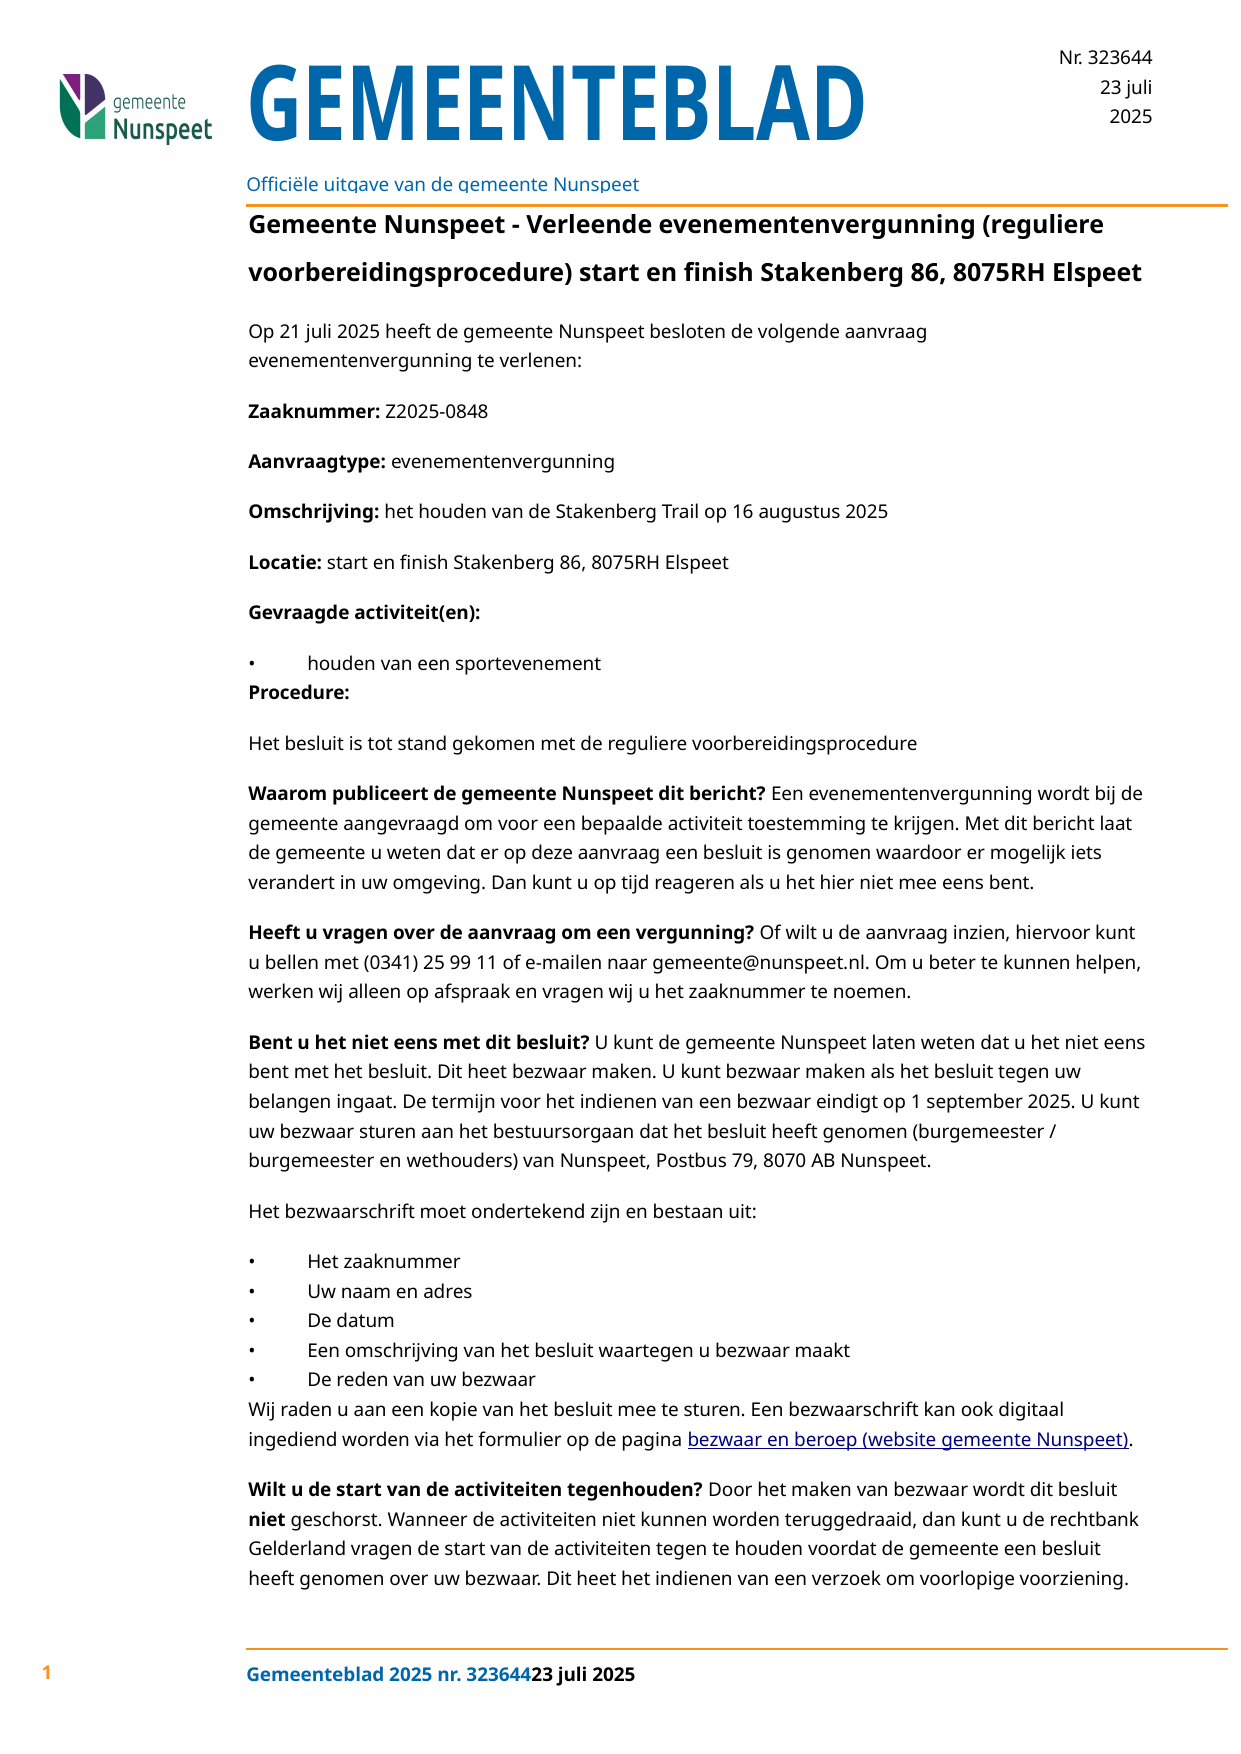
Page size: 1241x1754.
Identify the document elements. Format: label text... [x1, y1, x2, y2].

list Uw naam en adres [248, 1278, 1152, 1304]
text Het bezwaarschrift moet ondertekend zijn en bestaan uit: [248, 1198, 1152, 1224]
text Locatie: start en finish Stakenberg 86, 8075RH Elspeet [248, 549, 1152, 575]
text Op 21 juli 2025 heeft de gemeente Nunspeet besloten de volgende aanvraag evenementenvergunning te verlenen: [248, 318, 1152, 373]
text Bent u het niet eens met dit besluit? U kunt de gemeente Nunspeet laten weten dat u het niet eens bent met het besluit. Dit heet bezwaar maken. U kunt bezwaar maken als het besluit tegen uw belangen ingaat. De termijn voor het indienen van een bezwaar eindigt op 1 september 2025. U kunt uw bezwaar sturen aan het bestuursorgaan dat het besluit heeft genomen (burgemeester / burgemeester en wethouders) van Nunspeet, Postbus 79, 8070 AB Nunspeet. [248, 1029, 1152, 1173]
list De datum [248, 1307, 1152, 1333]
text Omschrijving: het houden van de Stakenberg Trail op 16 augustus 2025 [248, 499, 1152, 524]
picture [41, 47, 231, 172]
text Procedure: [248, 679, 1152, 705]
list De reden van uw bezwaar [248, 1367, 1152, 1392]
text Zaaknummer: Z2025-0848 [248, 398, 1152, 424]
text Heeft u vragen over de aanvraag om een vergunning? Of wilt u de aanvraag inzien, hiervoor kunt u bellen met (0341) 25 99 11 of e-mailen naar gemeente@nunspeet.nl. Om u beter te kunnen helpen, werken wij alleen op afspraak en vragen wij u het zaaknummer te noemen. [248, 919, 1152, 1004]
text Waarom publiceert de gemeente Nunspeet dit bericht? Een evenementenvergunning wordt bij de gemeente aangevraagd om voor een bepaalde activiteit toestemming te krijgen. Met dit bericht laat de gemeente u weten dat er op deze aanvraag een besluit is genomen waardoor er mogelijk iets verandert in uw omgeving. Dan kunt u op tijd reageren als u het hier niet mee eens bent. [248, 780, 1152, 895]
text Wilt u de start van de activiteiten tegenhouden? Door het maken van bezwaar wordt dit besluit niet geschorst. Wanneer de activiteiten niet kunnen worden teruggedraaid, dan kunt u de rechtbank Gelderland vragen de start van de activiteiten tegen te houden voordat de gemeente een besluit heeft genomen over uw bezwaar. Dit heet het indienen van een verzoek om voorlopige voorziening. [248, 1476, 1152, 1591]
text Wij raden u aan een kopie van het besluit mee te sturen. Een bezwaarschrift kan ook digitaal ingediend worden via het formulier op de pagina bezwaar en beroep (website gemeente Nunspeet). [248, 1396, 1152, 1452]
list Het zaaknummer [248, 1248, 1152, 1274]
text Het besluit is tot stand gekomen met de reguliere voorbereidingsprocedure [248, 730, 1152, 756]
list houden van een sportevenement [248, 650, 1152, 676]
text Aanvraagtype: evenementenvergunning [248, 448, 1152, 474]
text Gevraagde activiteit(en): [248, 599, 1152, 625]
list Een omschrijving van het besluit waartegen u bezwaar maakt [248, 1337, 1152, 1363]
text Gemeente Nunspeet - Verleende evenementenvergunning (reguliere voorbereidingsprocedure) start en finish Stakenberg 86, 8075RH Elspeet [248, 207, 1152, 288]
